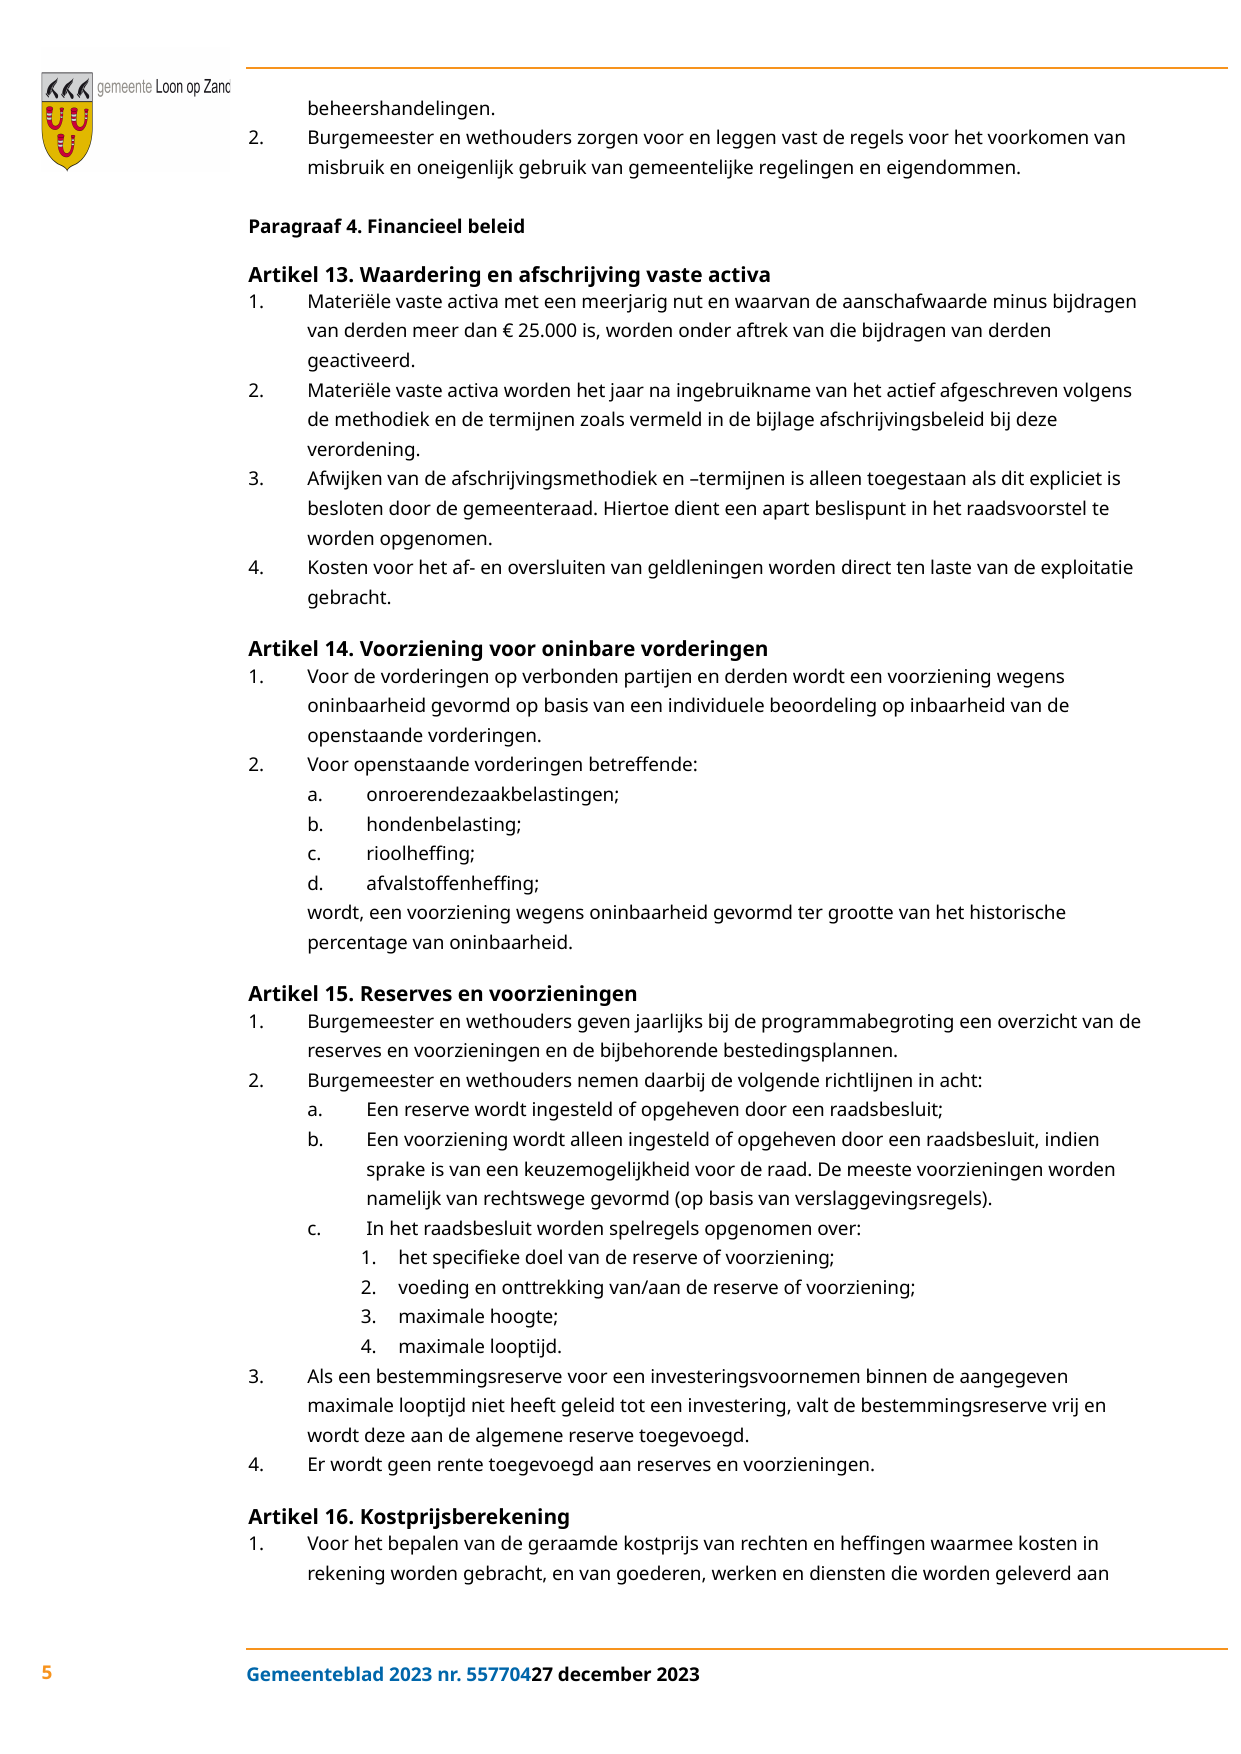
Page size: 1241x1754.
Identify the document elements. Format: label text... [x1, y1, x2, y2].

text Artikel 14. Voorziening voor oninbare vorderingen [248, 634, 1152, 663]
list maximale looptijd. [361, 1333, 1152, 1359]
text Artikel 16. Kostprijsberekening [248, 1502, 1152, 1531]
list het specifieke doel van de reserve of voorziening; [361, 1244, 1152, 1270]
list Afwijken van de afschrijvingsmethodiek en –termijnen is alleen toegestaan als dit expliciet is besloten door de gemeenteraad. Hiertoe dient een apart beslispunt in het raadsvoorstel te worden opgenomen. [248, 466, 1152, 551]
list maximale hoogte; [361, 1304, 1152, 1329]
list Een reserve wordt ingesteld of opgeheven door een raadsbesluit; [307, 1097, 1152, 1122]
list Voor het bepalen van de geraamde kostprijs van rechten en heffingen waarmee kosten in rekening worden gebracht, en van goederen, werken en diensten die worden geleverd aan [248, 1531, 1152, 1586]
list onroerendezaakbelastingen; [307, 781, 1152, 807]
list rioolheffing; [307, 840, 1152, 866]
list Materiële vaste activa met een meerjarig nut en waarvan de aanschafwaarde minus bijdragen van derden meer dan € 25.000 is, worden onder aftrek van die bijdragen van derden geactiveerd. [248, 288, 1152, 373]
list Als een bestemmingsreserve voor een investeringsvoornemen binnen de aangegeven maximale looptijd niet heeft geleid tot een investering, valt de bestemmingsreserve vrij en wordt deze aan de algemene reserve toegevoegd. [248, 1363, 1152, 1448]
list Burgemeester en wethouders zorgen voor en leggen vast de regels voor het voorkomen van misbruik en oneigenlijk gebruik van gemeentelijke regelingen en eigendommen. [248, 124, 1152, 180]
list Voor openstaande vorderingen betreffende: [248, 752, 1152, 777]
list Burgemeester en wethouders nemen daarbij de volgende richtlijnen in acht: [248, 1067, 1152, 1093]
list Materiële vaste activa worden het jaar na ingebruikname van het actief afgeschreven volgens de methodiek en de termijnen zoals vermeld in de bijlage afschrijvingsbeleid bij deze verordening. [248, 377, 1152, 462]
list Voor de vorderingen op verbonden partijen en derden wordt een voorziening wegens oninbaarheid gevormd op basis van een individuele beoordeling op inbaarheid van de openstaande vorderingen. [248, 663, 1152, 748]
text Artikel 15. Reserves en voorzieningen [248, 979, 1152, 1008]
list In het raadsbesluit worden spelregels opgenomen over: [307, 1215, 1152, 1241]
list beheershandelingen. [248, 95, 1152, 121]
list Er wordt geen rente toegevoegd aan reserves en voorzieningen. [248, 1452, 1152, 1477]
text Artikel 13. Waardering en afschrijving vaste activa [248, 260, 1152, 288]
list Burgemeester en wethouders geven jaarlijks bij de programmabegroting een overzicht van de reserves en voorzieningen en de bijbehorende bestedingsplannen. [248, 1008, 1152, 1063]
picture [41, 47, 231, 172]
list Kosten voor het af- en oversluiten van geldleningen worden direct ten laste van de exploitatie gebracht. [248, 554, 1152, 610]
text Paragraaf 4. Financieel beleid [248, 213, 1152, 239]
list wordt, een voorziening wegens oninbaarheid gevormd ter grootte van het historische percentage van oninbaarheid. [248, 899, 1152, 955]
list hondenbelasting; [307, 811, 1152, 836]
list afvalstoffenheffing; [307, 870, 1152, 896]
list voeding en onttrekking van/aan de reserve of voorziening; [361, 1274, 1152, 1300]
list Een voorziening wordt alleen ingesteld of opgeheven door een raadsbesluit, indien sprake is van een keuzemogelijkheid voor de raad. De meeste voorzieningen worden namelijk van rechtswege gevormd (op basis van verslaggevingsregels). [307, 1126, 1152, 1211]
